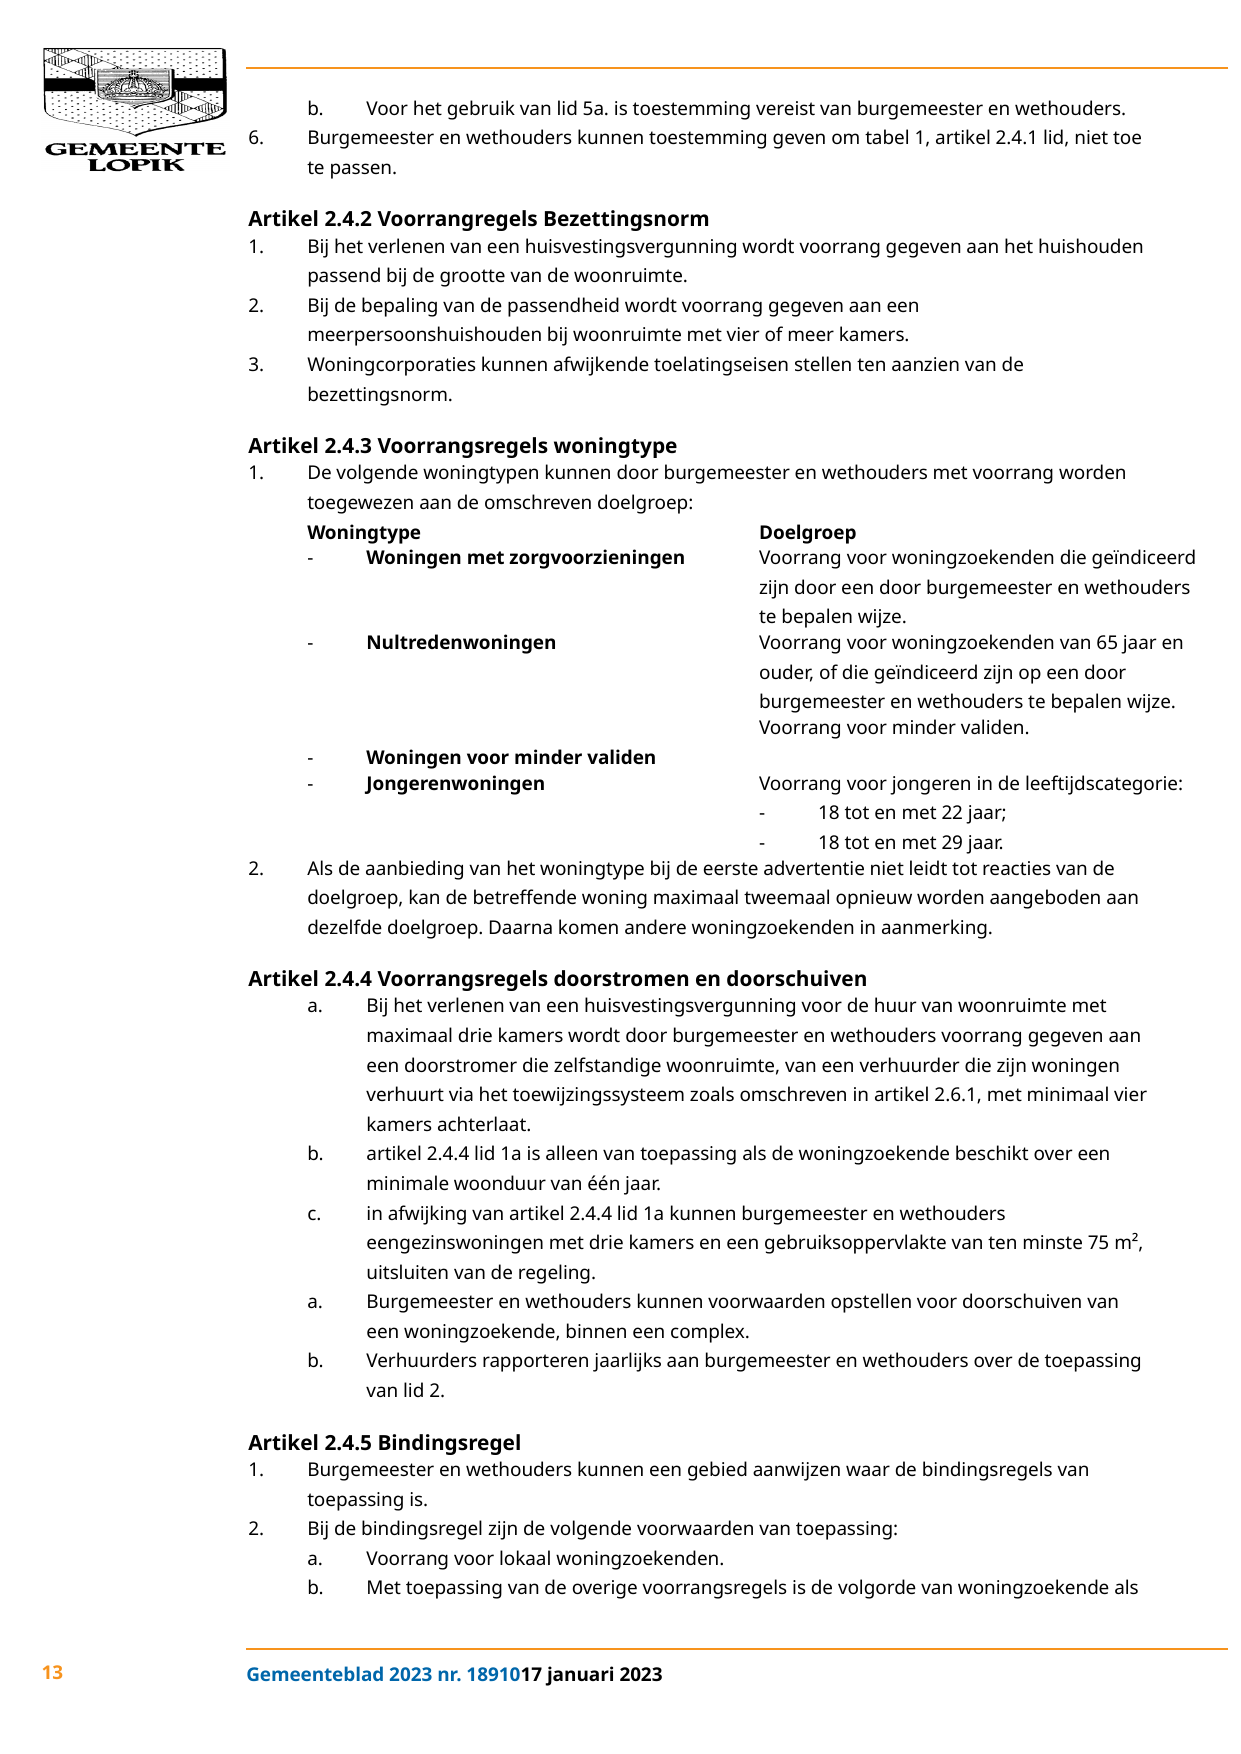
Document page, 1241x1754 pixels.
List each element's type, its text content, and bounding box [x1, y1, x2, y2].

table_header Woningtype [307, 519, 759, 544]
table_header Doelgroep [759, 519, 1211, 544]
list Bij het verlenen van een huisvestingsvergunning voor de huur van woonruimte met maximaal drie kamers wordt door burgemeester en wethouders voorrang gegeven aan een doorstromer die zelfstandige woonruimte, van een verhuurder die zijn woningen verhuurt via het toewijzingssysteem zoals omschreven in artikel 2.6.1, met minimaal vier kamers achterlaat. [307, 993, 1152, 1137]
text Artikel 2.4.2 Voorrangregels Bezettingsnorm [248, 204, 1152, 233]
list Voorrang voor lokaal woningzoekenden. [307, 1545, 1152, 1571]
list Bij de bepaling van de passendheid wordt voorrang gegeven aan een meerpersoonshuishouden bij woonruimte met vier of meer kamers. [248, 292, 1152, 347]
text Artikel 2.4.4 Voorrangsregels doorstromen en doorschuiven [248, 964, 1152, 993]
list Als de aanbieding van het woningtype bij de eerste advertentie niet leidt tot reacties van de doelgroep, kan de betreffende woning maximaal tweemaal opnieuw worden aangeboden aan dezelfde doelgroep. Daarna komen andere woningzoekenden in aanmerking. [248, 855, 1152, 939]
table_cell Voorrang voor woningzoekenden die geïndiceerd zijn door een door burgemeester en wethouders te bepalen wijze. [759, 545, 1211, 629]
list Burgemeester en wethouders kunnen een gebied aanwijzen waar de bindingsregels van toepassing is. [248, 1456, 1152, 1511]
list De volgende woningtypen kunnen door burgemeester en wethouders met voorrang worden toegewezen aan de omschreven doelgroep: [248, 459, 1152, 515]
text Artikel 2.4.5 Bindingsregel [248, 1428, 1152, 1456]
list Woningcorporaties kunnen afwijkende toelatingseisen stellen ten aanzien van de bezettingsnorm. [248, 351, 1152, 406]
list Voor het gebruik van lid 5a. is toestemming vereist van burgemeester en wethouders. [307, 95, 1152, 121]
list Burgemeester en wethouders kunnen toestemming geven om tabel 1, artikel 2.4.1 lid, niet toe te passen. [248, 124, 1152, 180]
list Bij de bindingsregel zijn de volgende voorwaarden van toepassing: [248, 1515, 1152, 1541]
picture [41, 47, 231, 172]
list Burgemeester en wethouders kunnen voorwaarden opstellen voor doorschuiven van een woningzoekende, binnen een complex. [307, 1288, 1152, 1344]
table_cell Voorrang voor woningzoekenden van 65 jaar en ouder, of die geïndiceerd zijn op een door burgemeester en wethouders te bepalen wijze. [759, 630, 1211, 714]
table_cell Voorrang voor jongeren in de leeftijdscategorie: 18 tot en met 22 jaar; 18 tot en met 29 jaar. [759, 770, 1211, 854]
list Verhuurders rapporteren jaarlijks aan burgemeester en wethouders over de toepassing van lid 2. [307, 1348, 1152, 1403]
table_cell Voorrang voor minder validen. [759, 714, 1211, 770]
table_cell Nultredenwoningen [307, 630, 759, 714]
table_cell Jongerenwoningen [307, 770, 759, 854]
table_cell Woningen voor minder validen [307, 714, 759, 770]
list in afwijking van artikel 2.4.4 lid 1a kunnen burgemeester en wethouders eengezinswoningen met drie kamers en een gebruiksoppervlakte van ten minste 75 m², uitsluiten van de regeling. [307, 1200, 1152, 1285]
list artikel 2.4.4 lid 1a is alleen van toepassing als de woningzoekende beschikt over een minimale woonduur van één jaar. [307, 1141, 1152, 1196]
text Artikel 2.4.3 Voorrangsregels woningtype [248, 431, 1152, 459]
list Met toepassing van de overige voorrangsregels is de volgorde van woningzoekende als [307, 1574, 1152, 1600]
list Bij het verlenen van een huisvestingsvergunning wordt voorrang gegeven aan het huishouden passend bij de grootte van de woonruimte. [248, 233, 1152, 288]
table_cell Woningen met zorgvoorzieningen [307, 545, 759, 629]
